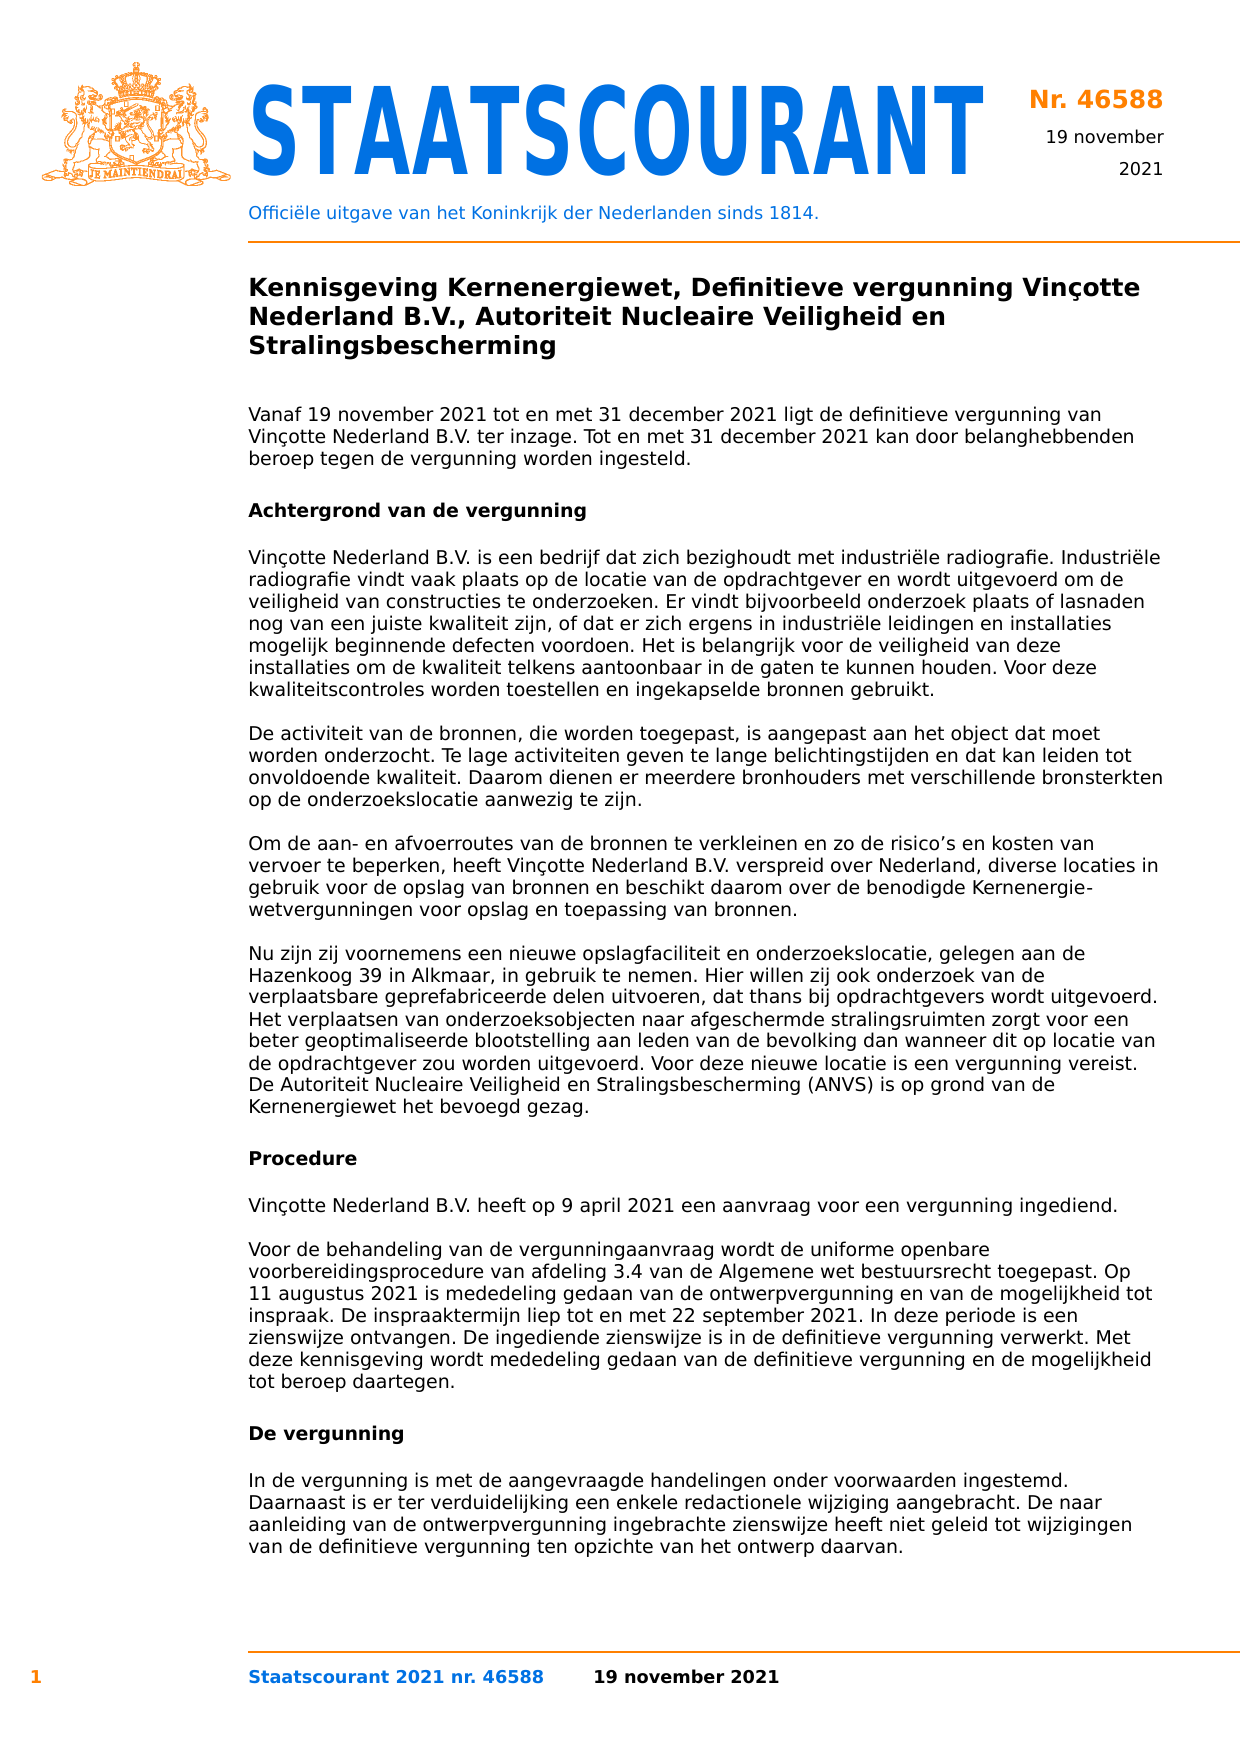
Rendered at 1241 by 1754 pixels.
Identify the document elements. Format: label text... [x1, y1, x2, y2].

table_header Nr. 46588 [998, 62, 1240, 121]
subtitle Achtergrond van de vergunning [248, 500, 1163, 522]
subtitle Kennisgeving Kernenergiewet, Definitieve vergunning Vinçotte Nederland B.V., Autoriteit Nucleaire Veiligheid en Stralingsbescherming [248, 273, 1163, 361]
text De Autoriteit Nucleaire Veiligheid en Stralingsbescherming (ANVS) is op grond van de Kernenergiewet het bevoegd gezag. [248, 1074, 1163, 1118]
text De activiteit van de bronnen, die worden toegepast, is aangepast aan het object dat moet worden onderzocht. Te lage activiteiten geven te lange belichtingstijden en dat kan leiden tot onvoldoende kwaliteit. Daarom dienen er meerdere bronhouders met verschillende bron­sterkten op de onderzoekslocatie aanwezig te zijn. [248, 723, 1163, 811]
text Vinçotte Nederland B.V. heeft op 9 april 2021 een aanvraag voor een vergunning ingediend. [248, 1195, 1163, 1217]
text Om de aan- en afvoerroutes van de bronnen te verkleinen en zo de risico’s en kosten van vervoer te beperken, heeft Vinçotte Nederland B.V. verspreid over Nederland, diverse locaties in gebruik voor de opslag van bronnen en beschikt daarom over de benodigde Kernenergie­wetvergunningen voor opslag en toepassing van bronnen. [248, 833, 1163, 921]
picture [41, 62, 231, 186]
subtitle De vergunning [248, 1423, 1163, 1445]
table_cell 19 november [998, 121, 1240, 153]
text Nu zijn zij voornemens een nieuwe opslagfaciliteit en onderzoekslocatie, gelegen aan de Hazenkoog 39 in Alkmaar, in gebruik te nemen. Hier willen zij ook onderzoek van de verplaatsbare geprefabriceerde delen uitvoeren, dat thans bij opdrachtgevers wordt uitgevoerd. Het verplaatsen van onderzoeksobjecten naar afgeschermde stralingsruimten zorgt voor een beter geoptimaliseerde blootstelling aan leden van de bevolking dan wanneer dit op locatie van de opdracht­gever zou worden uitgevoerd. Voor deze nieuwe locatie is een vergunning vereist. [248, 942, 1163, 1074]
table_cell 2021 [998, 153, 1240, 203]
text Vinçotte Nederland B.V. is een bedrijf dat zich bezighoudt met industriële radiografie. Industriële radiografie vindt vaak plaats op de locatie van de opdrachtgever en wordt uitgevoerd om de veiligheid van constructies te onderzoeken. Er vindt bijvoorbeeld onderzoek plaats of lasnaden nog van een juiste kwaliteit zijn, of dat er zich ergens in industriële leidingen en installaties mogelijk beginnende defecten voordoen. Het is belangrijk voor de veiligheid van deze installaties om de kwaliteit telkens aantoonbaar in de gaten te kunnen houden. Voor deze kwaliteitscontroles worden toestellen en ingekapselde bronnen gebruikt. [248, 547, 1163, 701]
subtitle Procedure [248, 1148, 1163, 1170]
table_cell Officiële uitgave van het Koninkrijk der Nederlanden sinds 1814. [248, 203, 1240, 241]
text Vanaf 19 november 2021 tot en met 31 december 2021 ligt de definitieve vergunning van Vinçotte Nederland B.V. ter inzage. Tot en met 31 december 2021 kan door belanghebbenden beroep tegen de vergunning worden ingesteld. [248, 404, 1163, 470]
table_header STAATSCOURANT [248, 62, 998, 203]
text In de vergunning is met de aangevraagde handelingen onder voorwaarden ingestemd. Daarnaast is er ter verduidelijking een enkele redactionele wijziging aangebracht. De naar aanleiding van de ontwerpvergunning ingebrachte zienswijze heeft niet geleid tot wijzigingen van de definitieve vergunning ten opzichte van het ontwerp daarvan. [248, 1470, 1163, 1558]
table_header [25, 62, 248, 241]
text Voor de behandeling van de vergunningaanvraag wordt de uniforme openbare voorbereidingsprocedure van afdeling 3.4 van de Algemene wet bestuursrecht toegepast. Op 11 augustus 2021 is mededeling gedaan van de ontwerpvergunning en van de mogelijkheid tot inspraak. De inspraaktermijn liep tot en met 22 september 2021. In deze periode is een zienswijze ontvangen. De ingediende zienswijze is in de definitieve vergunning verwerkt. Met deze kennisgeving wordt mededeling gedaan van de definitieve vergunning en de mogelijkheid tot beroep daartegen. [248, 1239, 1163, 1393]
